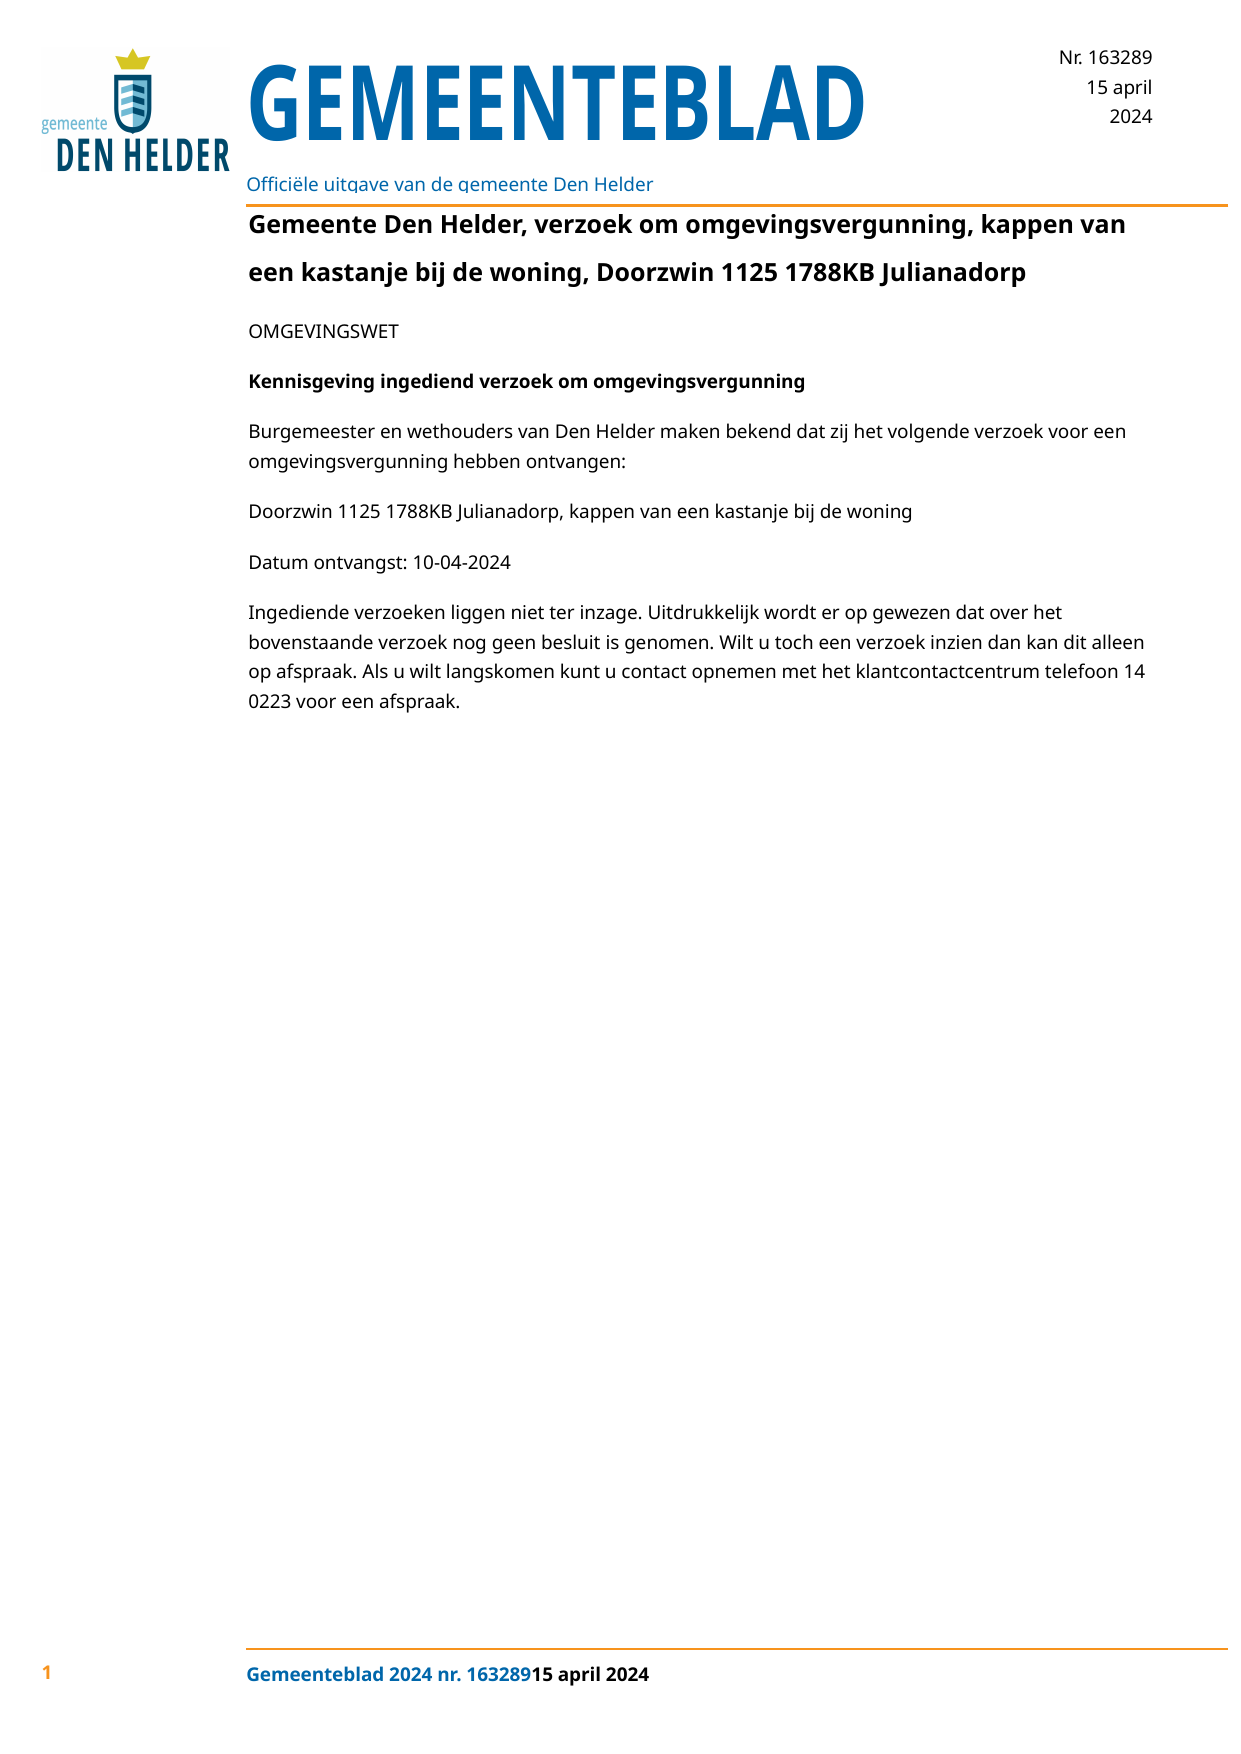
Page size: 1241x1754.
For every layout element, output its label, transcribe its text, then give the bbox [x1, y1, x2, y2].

text Doorzwin 1125 1788KB Julianadorp, kappen van een kastanje bij de woning [248, 499, 1152, 524]
text Datum ontvangst: 10-04-2024 [248, 549, 1152, 575]
text Gemeente Den Helder, verzoek om omgevingsvergunning, kappen van een kastanje bij de woning, Doorzwin 1125 1788KB Julianadorp [248, 207, 1152, 288]
text Kennisgeving ingediend verzoek om omgevingsvergunning [248, 368, 1152, 394]
picture [63, 144, 68, 165]
text Burgemeester en wethouders van Den Helder maken bekend dat zij het volgende verzoek voor een omgevingsvergunning hebben ontvangen: [248, 419, 1152, 474]
picture [130, 157, 135, 172]
picture [41, 47, 231, 172]
picture [100, 154, 106, 172]
text OMGEVINGSWET [248, 318, 1152, 344]
picture [182, 144, 187, 165]
text Ingediende verzoeken liggen niet ter inzage. Uitdrukkelijk wordt er op gewezen dat over het bovenstaande verzoek nog geen besluit is genomen. Wilt u toch een verzoek inzien dan kan dit alleen op afspraak. Als u wilt langskomen kunt u contact opnemen met het klantcontactcentrum telefoon 14 0223 voor een afspraak. [248, 599, 1152, 714]
picture [220, 160, 224, 172]
